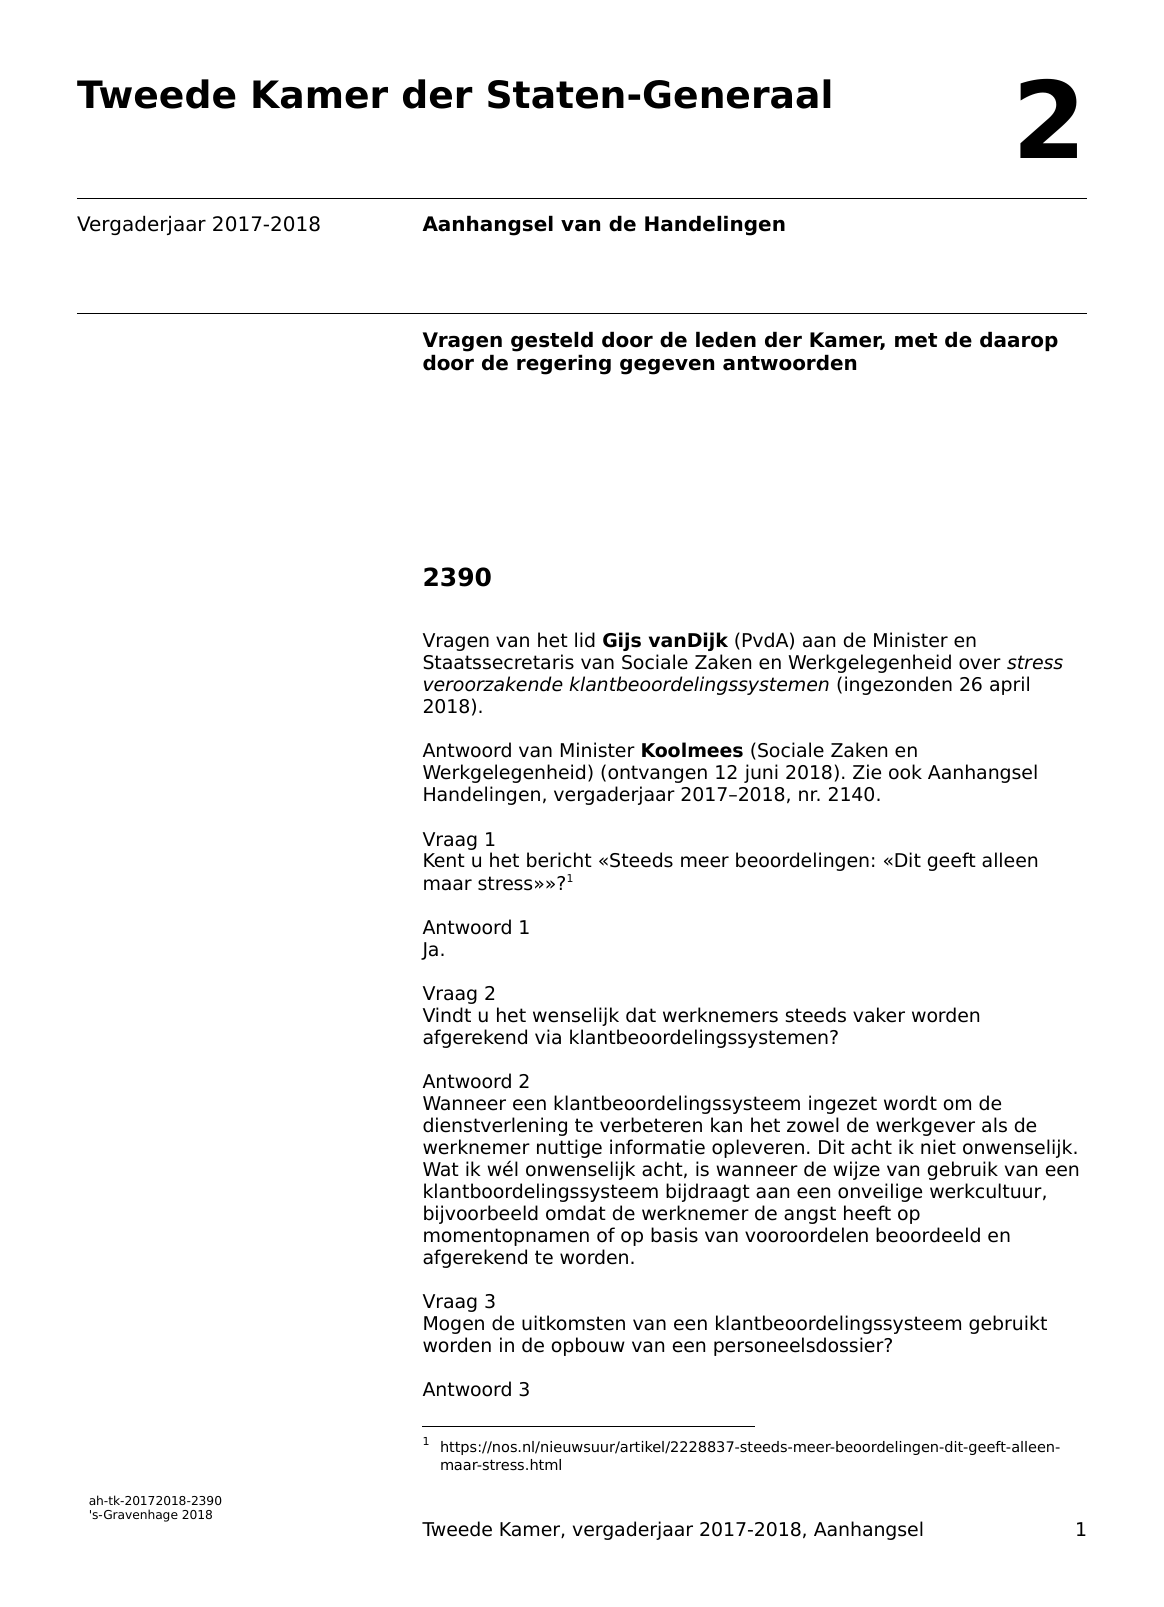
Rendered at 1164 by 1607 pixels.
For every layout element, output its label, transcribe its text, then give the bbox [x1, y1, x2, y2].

text Antwoord 3 [422, 1379, 1087, 1401]
table_cell Vragen gesteld door de leden der Kamer, met de daarop door de regering gegeven antwoorden [422, 314, 1087, 375]
table_cell Vergaderjaar 2017-2018 [77, 199, 422, 313]
table_header 2 [886, 59, 1087, 198]
text Kent u het bericht «Steeds meer beoordelingen: «Dit geeft alleen maar stress»»? [422, 850, 1087, 894]
text Ja. [422, 938, 1087, 961]
table_cell [77, 314, 422, 375]
text Wanneer een klantbeoordelingssysteem ingezet wordt om de dienstverlening te verbeteren kan het zowel de werkgever als de werknemer nuttige informatie opleveren. Dit acht ik niet onwenselijk. Wat ik wél onwenselijk acht, is wanneer de wijze van gebruik van een klantboordelingssysteem bijdraagt aan een onveilige werkcultuur, bijvoorbeeld omdat de werknemer de angst heeft op momentopnamen of op basis van vooroordelen beoordeeld en afgerekend te worden. [422, 1093, 1087, 1269]
text Antwoord 2 [422, 1071, 1087, 1093]
table_header Tweede Kamer der Staten-Generaal [77, 59, 886, 198]
table_cell Aanhangsel van de Handelingen [422, 199, 1087, 313]
text Antwoord 1 [422, 917, 1087, 938]
text 2390 [422, 563, 1087, 592]
text Vindt u het wenselijk dat werknemers steeds vaker worden afgerekend via klantbeoordelingssystemen? [422, 1005, 1087, 1049]
text https://nos.nl/nieuwsuur/artikel/2228837-steeds-meer-beoordelingen-dit-geeft-alleen-maar-stress.html [422, 1435, 1087, 1474]
text Vragen van het lid Gijs vanDijk (PvdA) aan de Minister en Staatssecretaris van Sociale Zaken en Werkgelegenheid over stress veroorzakende klantbeoordelingssystemen (ingezonden 26 april 2018). [422, 630, 1087, 718]
text Vraag 3 [422, 1291, 1087, 1313]
text Mogen de uitkomsten van een klantbeoordelingssysteem gebruikt worden in de opbouw van een personeelsdossier? [422, 1313, 1087, 1357]
text ah-tk-20172018-2390 [88, 1494, 323, 1508]
text Antwoord van Minister Koolmees (Sociale Zaken en Werkgelegenheid) (ontvangen 12 juni 2018). Zie ook Aanhangsel Handelingen, vergaderjaar 2017–2018, nr. 2140. [422, 740, 1087, 806]
text Vraag 1 [422, 828, 1087, 850]
text Vraag 2 [422, 983, 1087, 1005]
text 's-Gravenhage 2018 [88, 1508, 323, 1522]
